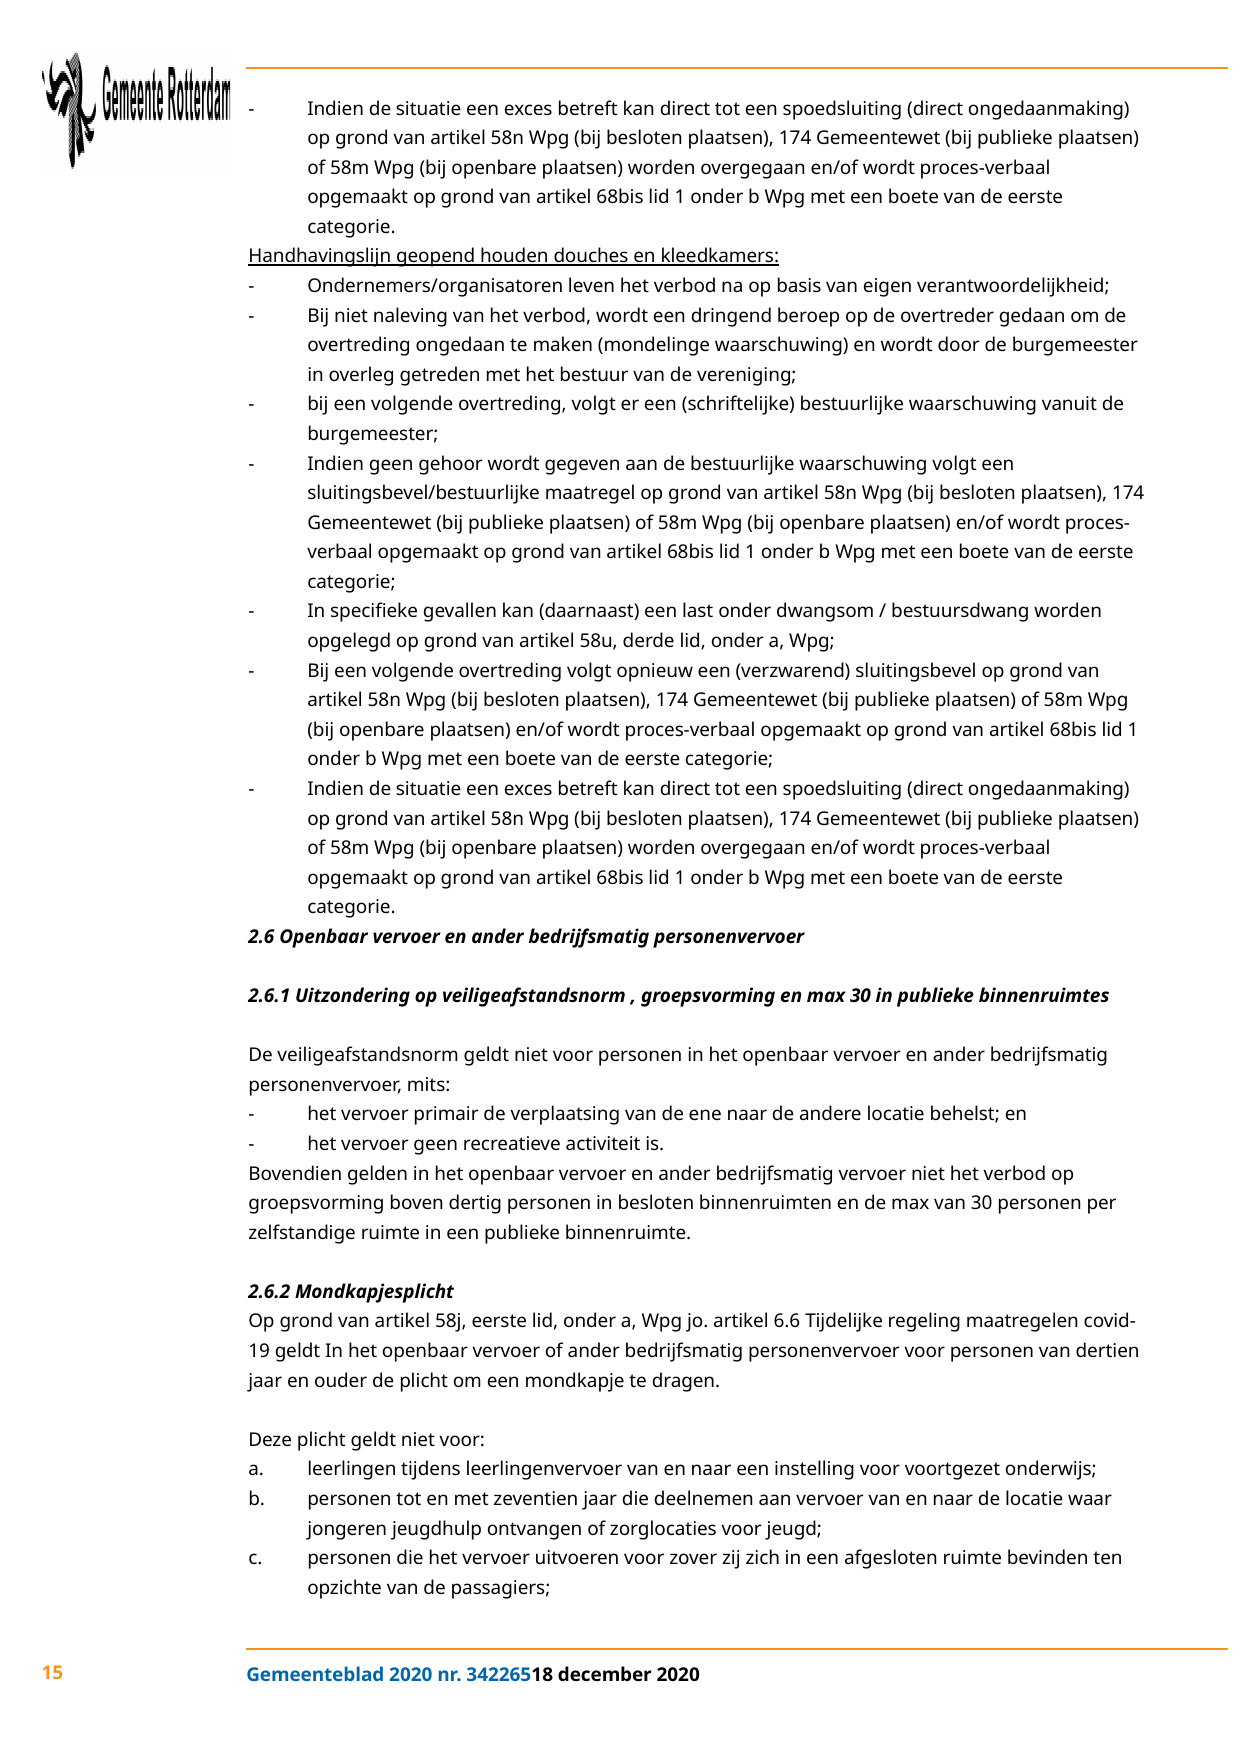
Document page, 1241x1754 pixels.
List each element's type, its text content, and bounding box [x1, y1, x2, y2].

text 2.6.2 Mondkapjesplicht [248, 1278, 1152, 1304]
text De veiligeafstandsnorm geldt niet voor personen in het openbaar vervoer en ander bedrijfsmatig personenvervoer, mits: [248, 1041, 1152, 1097]
text Bovendien gelden in het openbaar vervoer en ander bedrijfsmatig vervoer niet het verbod op groepsvorming boven dertig personen in besloten binnenruimten en de max van 30 personen per zelfstandige ruimte in een publieke binnenruimte. [248, 1160, 1152, 1245]
picture [41, 47, 231, 172]
list het vervoer primair de verplaatsing van de ene naar de andere locatie behelst; en [248, 1101, 1152, 1126]
text 2.6 Openbaar vervoer en ander bedrijfsmatig personenvervoer [248, 923, 1152, 949]
text 2.6.1 Uitzondering op veiligeafstandsnorm , groepsvorming en max 30 in publieke binnenruimtes [248, 982, 1152, 1008]
list het vervoer geen recreatieve activiteit is. [248, 1130, 1152, 1156]
list Bij niet naleving van het verbod, wordt een dringend beroep op de overtreder gedaan om de overtreding ongedaan te maken (mondelinge waarschuwing) en wordt door de burgemeester in overleg getreden met het bestuur van de vereniging; [248, 302, 1152, 387]
list Bij een volgende overtreding volgt opnieuw een (verzwarend) sluitingsbevel op grond van artikel 58n Wpg (bij besloten plaatsen), 174 Gemeentewet (bij publieke plaatsen) of 58m Wpg (bij openbare plaatsen) en/of wordt proces-verbaal opgemaakt op grond van artikel 68bis lid 1 onder b Wpg met een boete van de eerste categorie; [248, 657, 1152, 771]
list bij een volgende overtreding, volgt er een (schriftelijke) bestuurlijke waarschuwing vanuit de burgemeester; [248, 391, 1152, 446]
text Op grond van artikel 58j, eerste lid, onder a, Wpg jo. artikel 6.6 Tijdelijke regeling maatregelen covid-19 geldt In het openbaar vervoer of ander bedrijfsmatig personenvervoer voor personen van dertien jaar en ouder de plicht om een mondkapje te dragen. [248, 1308, 1152, 1393]
list In specifieke gevallen kan (daarnaast) een last onder dwangsom / bestuursdwang worden opgelegd op grond van artikel 58u, derde lid, onder a, Wpg; [248, 598, 1152, 653]
list Indien de situatie een exces betreft kan direct tot een spoedsluiting (direct ongedaanmaking) op grond van artikel 58n Wpg (bij besloten plaatsen), 174 Gemeentewet (bij publieke plaatsen) of 58m Wpg (bij openbare plaatsen) worden overgegaan en/of wordt proces-verbaal opgemaakt op grond van artikel 68bis lid 1 onder b Wpg met een boete van de eerste categorie. [248, 775, 1152, 919]
text Deze plicht geldt niet voor: [248, 1426, 1152, 1452]
list Ondernemers/organisatoren leven het verbod na op basis van eigen verantwoordelijkheid; [248, 272, 1152, 298]
list personen tot en met zeventien jaar die deelnemen aan vervoer van en naar de locatie waar jongeren jeugdhulp ontvangen of zorglocaties voor jeugd; [248, 1485, 1152, 1541]
list Indien de situatie een exces betreft kan direct tot een spoedsluiting (direct ongedaanmaking) op grond van artikel 58n Wpg (bij besloten plaatsen), 174 Gemeentewet (bij publieke plaatsen) of 58m Wpg (bij openbare plaatsen) worden overgegaan en/of wordt proces-verbaal opgemaakt op grond van artikel 68bis lid 1 onder b Wpg met een boete van de eerste categorie. [248, 95, 1152, 239]
list leerlingen tijdens leerlingenvervoer van en naar een instelling voor voortgezet onderwijs; [248, 1456, 1152, 1481]
text Handhavingslijn geopend houden douches en kleedkamers: [248, 243, 1152, 268]
list personen die het vervoer uitvoeren voor zover zij zich in een afgesloten ruimte bevinden ten opzichte van de passagiers; [248, 1544, 1152, 1600]
list Indien geen gehoor wordt gegeven aan de bestuurlijke waarschuwing volgt een sluitingsbevel/bestuurlijke maatregel op grond van artikel 58n Wpg (bij besloten plaatsen), 174 Gemeentewet (bij publieke plaatsen) of 58m Wpg (bij openbare plaatsen) en/of wordt proces-verbaal opgemaakt op grond van artikel 68bis lid 1 onder b Wpg met een boete van de eerste categorie; [248, 450, 1152, 594]
